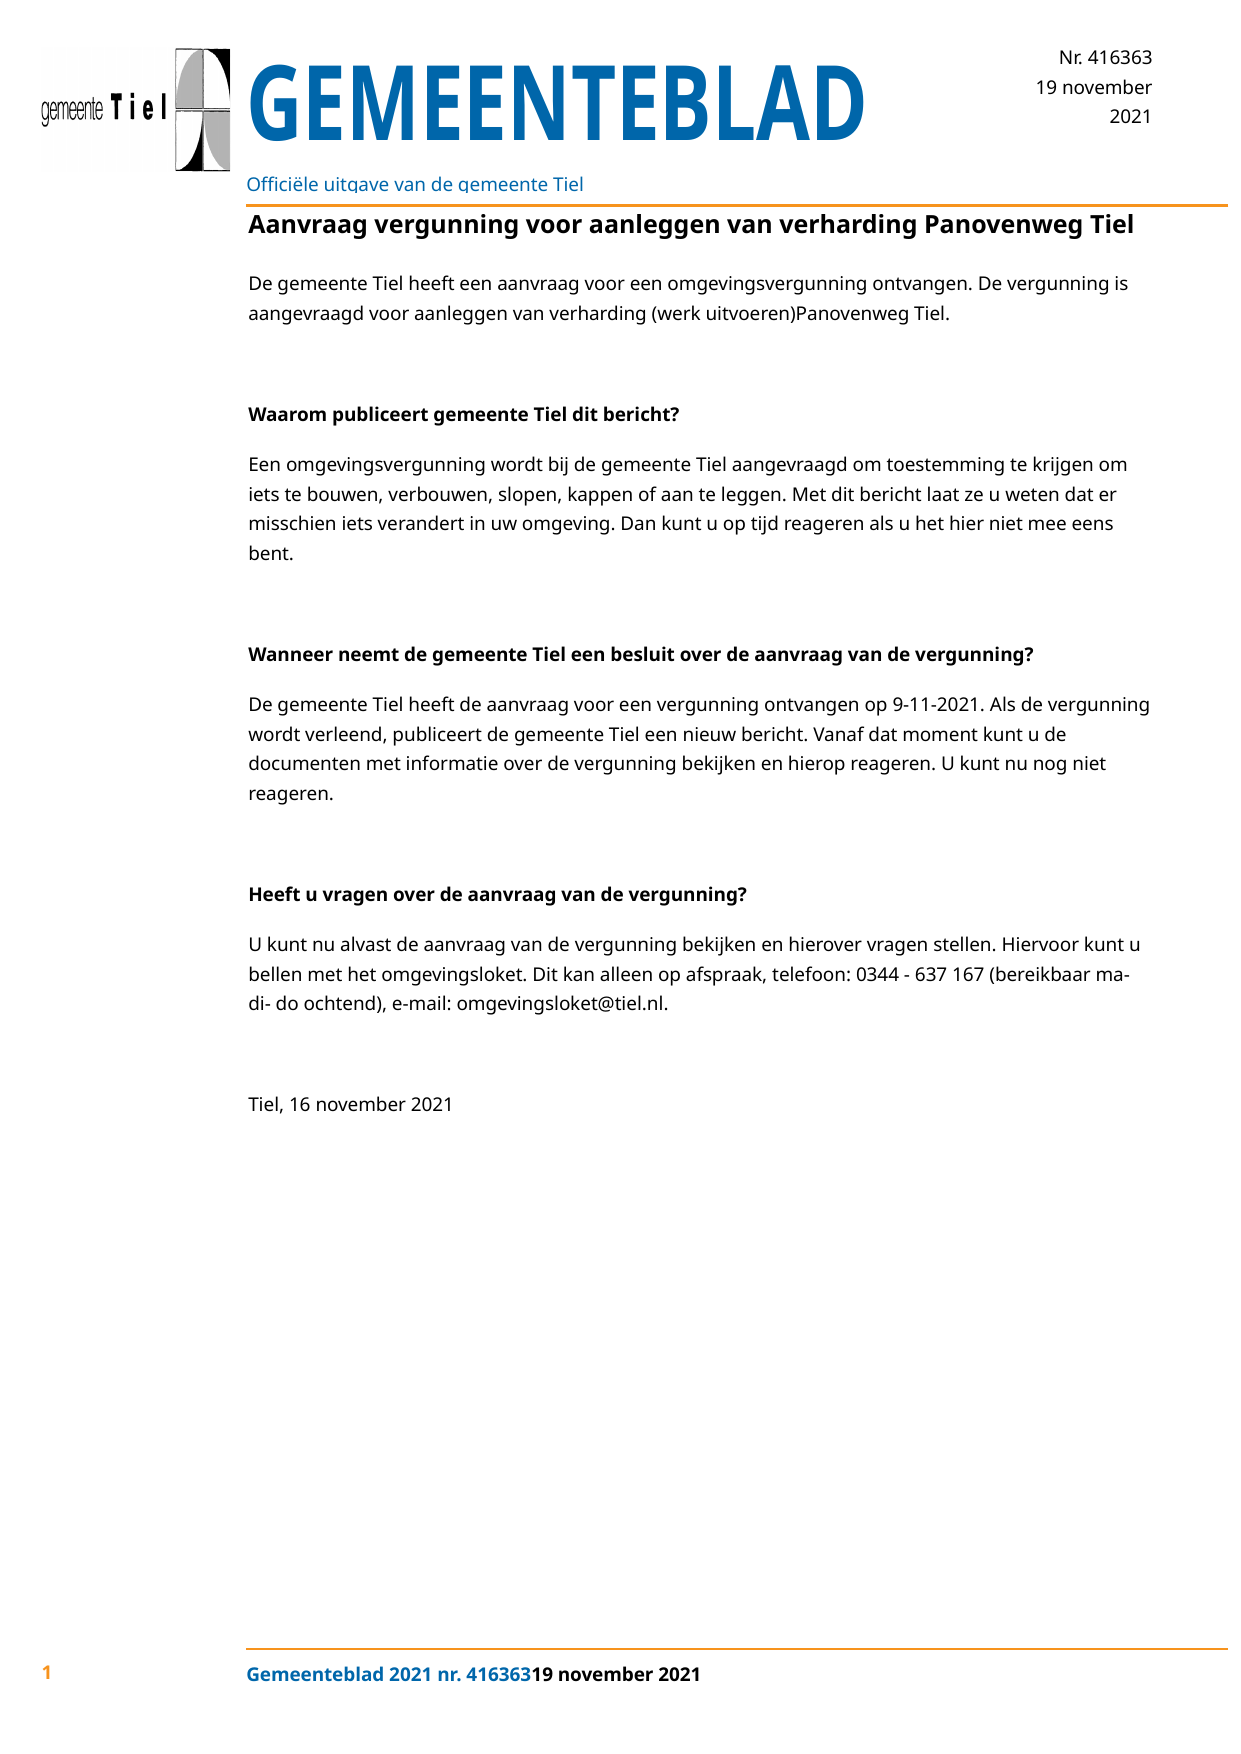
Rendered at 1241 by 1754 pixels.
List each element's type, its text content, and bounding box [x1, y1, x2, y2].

text Aanvraag vergunning voor aanleggen van verharding Panovenweg Tiel [248, 207, 1152, 241]
picture [41, 47, 231, 172]
text Waarom publiceert gemeente Tiel dit bericht? [248, 401, 1152, 426]
text Heeft u vragen over de aanvraag van de vergunning? [248, 881, 1152, 906]
text Wanneer neemt de gemeente Tiel een besluit over de aanvraag van de vergunning? [248, 641, 1152, 666]
text U kunt nu alvast de aanvraag van de vergunning bekijken en hierover vragen stellen. Hiervoor kunt u bellen met het omgevingsloket. Dit kan alleen op afspraak, telefoon: 0344 - 637 167 (bereikbaar ma-di- do ochtend), e-mail: omgevingsloket@tiel.nl. [248, 931, 1152, 1016]
text Een omgevingsvergunning wordt bij de gemeente Tiel aangevraagd om toestemming te krijgen om iets te bouwen, verbouwen, slopen, kappen of aan te leggen. Met dit bericht laat ze u weten dat er misschien iets verandert in uw omgeving. Dan kunt u op tijd reageren als u het hier niet mee eens bent. [248, 451, 1152, 566]
text Tiel, 16 november 2021 [248, 1091, 1152, 1117]
text De gemeente Tiel heeft de aanvraag voor een vergunning ontvangen op 9-11-2021. Als de vergunning wordt verleend, publiceert de gemeente Tiel een nieuw bericht. Vanaf dat moment kunt u de documenten met informatie over de vergunning bekijken en hierop reageren. U kunt nu nog niet reageren. [248, 691, 1152, 806]
text De gemeente Tiel heeft een aanvraag voor een omgevingsvergunning ontvangen. De vergunning is aangevraagd voor aanleggen van verharding (werk uitvoeren)Panovenweg Tiel. [248, 270, 1152, 326]
